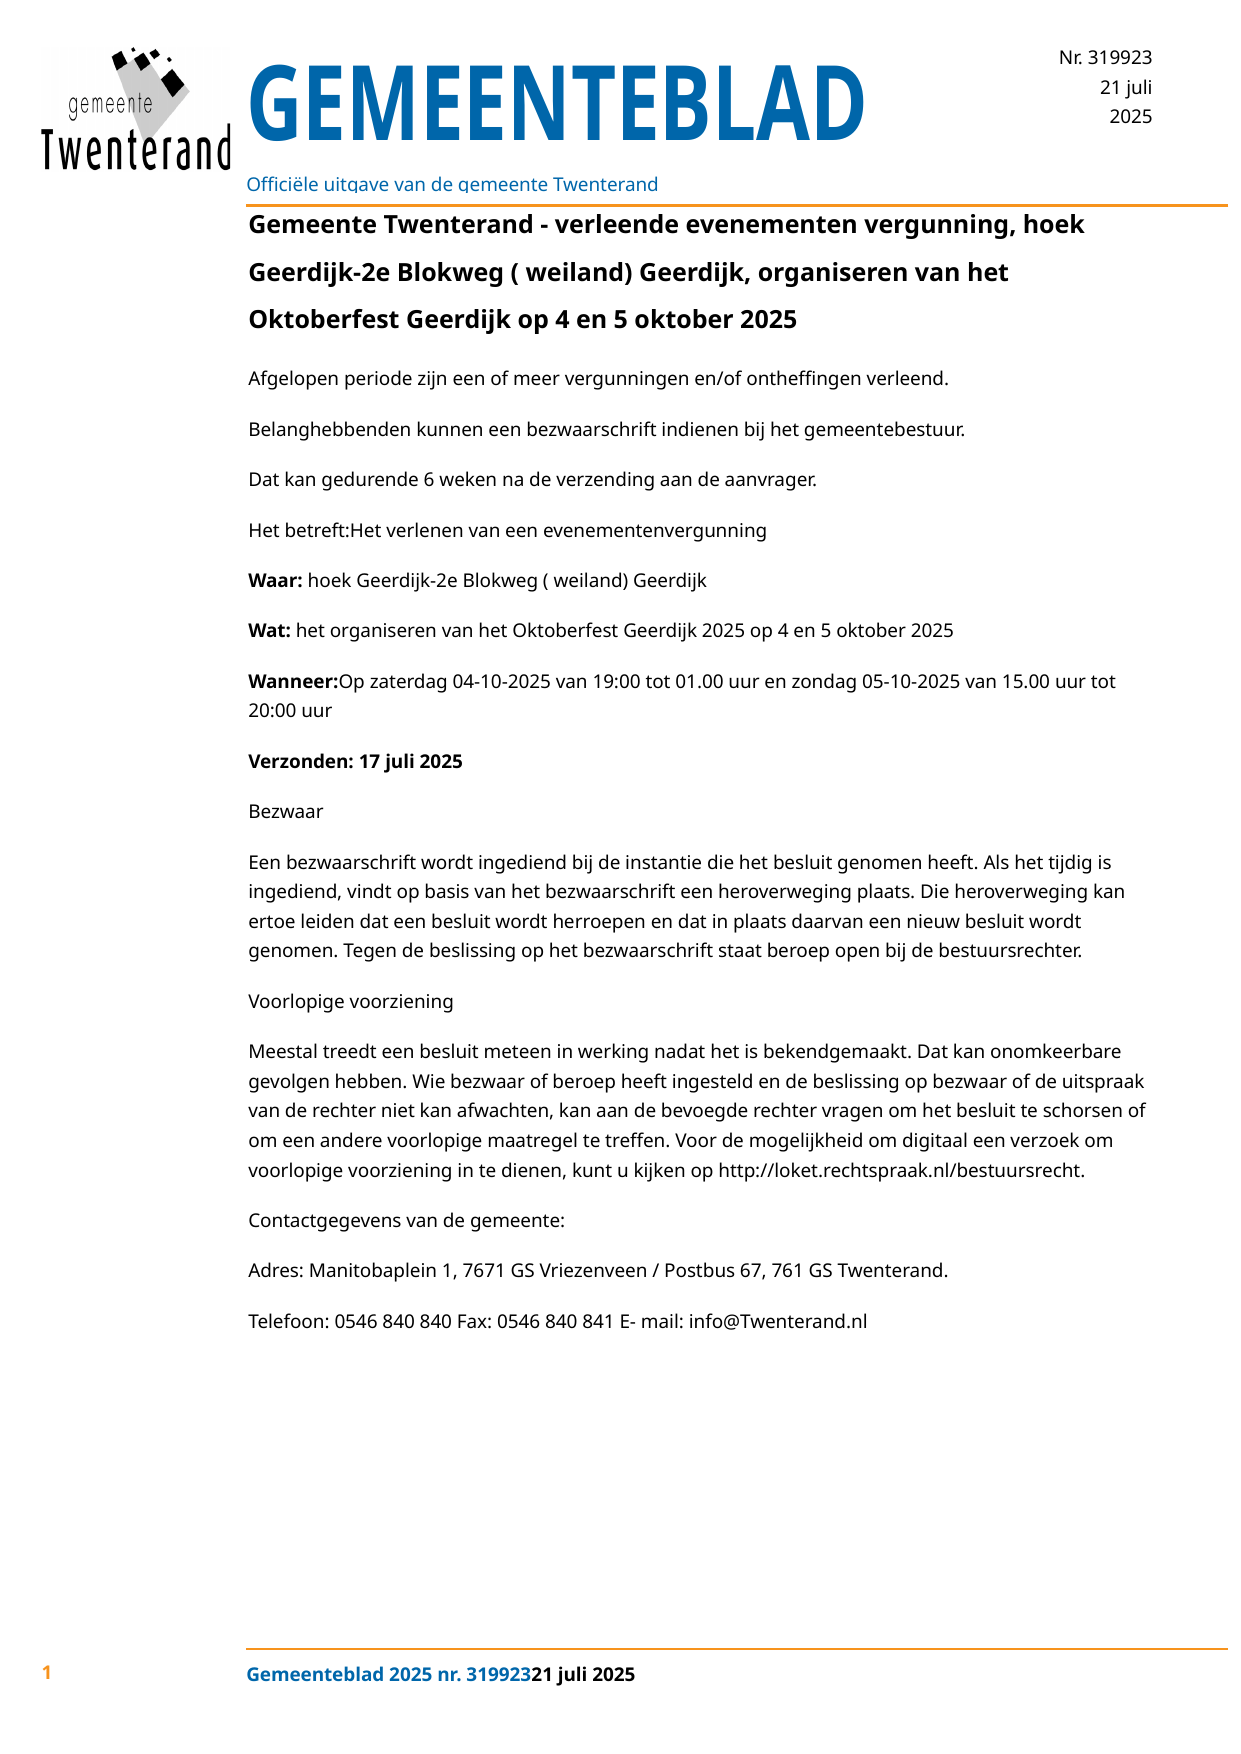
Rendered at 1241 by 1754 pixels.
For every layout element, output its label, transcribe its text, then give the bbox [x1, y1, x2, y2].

text Dat kan gedurende 6 weken na de verzending aan de aanvrager. [248, 466, 1152, 492]
text Afgelopen periode zijn een of meer vergunningen en/of ontheffingen verleend. [248, 366, 1152, 391]
text Telefoon: 0546 840 840 Fax: 0546 840 841 E- mail: info@Twenterand.nl [248, 1308, 1152, 1334]
text Een bezwaarschrift wordt ingediend bij de instantie die het besluit genomen heeft. Als het tijdig is ingediend, vindt op basis van het bezwaarschrift een heroverweging plaats. Die heroverweging kan ertoe leiden dat een besluit wordt herroepen en dat in plaats daarvan een nieuw besluit wordt genomen. Tegen de beslissing op het bezwaarschrift staat beroep open bij de bestuursrechter. [248, 849, 1152, 963]
text Meestal treedt een besluit meteen in werking nadat het is bekendgemaakt. Dat kan onomkeerbare gevolgen hebben. Wie bezwaar of beroep heeft ingesteld en de beslissing op bezwaar of de uitspraak van de rechter niet kan afwachten, kan aan de bevoegde rechter vragen om het besluit te schorsen of om een andere voorlopige maatregel te treffen. Voor de mogelijkheid om digitaal een verzoek om voorlopige voorziening in te dienen, kunt u kijken op http://loket.rechtspraak.nl/bestuursrecht. [248, 1038, 1152, 1182]
text Wanneer:Op zaterdag 04-10-2025 van 19:00 tot 01.00 uur en zondag 05-10-2025 van 15.00 uur tot 20:00 uur [248, 668, 1152, 723]
text Contactgegevens van de gemeente: [248, 1207, 1152, 1233]
text Gemeente Twenterand - verleende evenementen vergunning, hoek Geerdijk-2e Blokweg ( weiland) Geerdijk, organiseren van het Oktoberfest Geerdijk op 4 en 5 oktober 2025 [248, 207, 1152, 336]
text Bezwaar [248, 798, 1152, 824]
text Voorlopige voorziening [248, 988, 1152, 1014]
picture [41, 47, 231, 172]
text Belanghebbenden kunnen een bezwaarschrift indienen bij het gemeentebestuur. [248, 416, 1152, 442]
text Het betreft:Het verlenen van een evenementenvergunning [248, 517, 1152, 542]
text Verzonden: 17 juli 2025 [248, 748, 1152, 774]
text Wat: het organiseren van het Oktoberfest Geerdijk 2025 op 4 en 5 oktober 2025 [248, 618, 1152, 643]
text Waar: hoek Geerdijk-2e Blokweg ( weiland) Geerdijk [248, 567, 1152, 593]
text Adres: Manitobaplein 1, 7671 GS Vriezenveen / Postbus 67, 761 GS Twenterand. [248, 1258, 1152, 1283]
